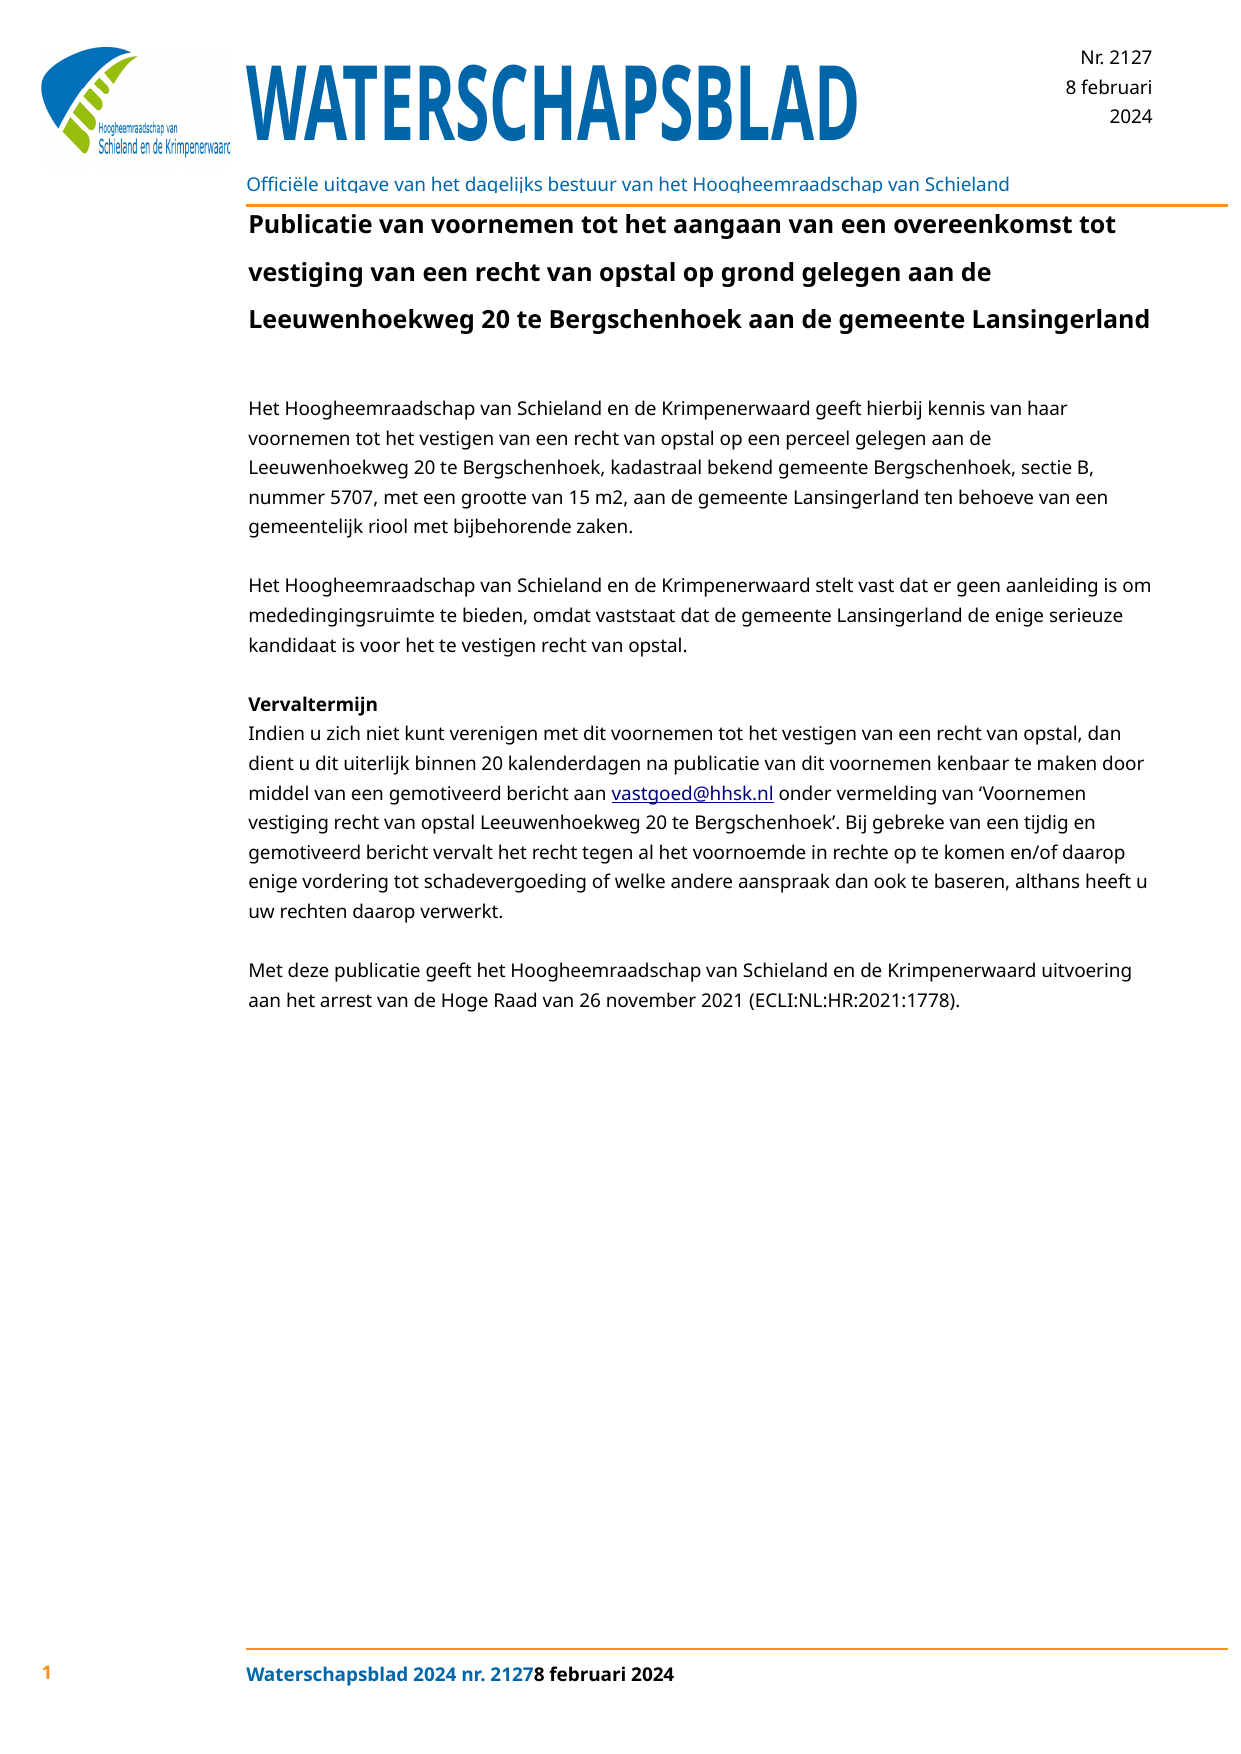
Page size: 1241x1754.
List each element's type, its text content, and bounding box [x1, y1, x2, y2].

text Indien u zich niet kunt verenigen met dit voornemen tot het vestigen van een recht van opstal, dan dient u dit uiterlijk binnen 20 kalenderdagen na publicatie van dit voornemen kenbaar te maken door middel van een gemotiveerd bericht aan vastgoed@hhsk.nl onder vermelding van ‘Voornemen vestiging recht van opstal Leeuwenhoekweg 20 te Bergschenhoek’. Bij gebreke van een tijdig en gemotiveerd bericht vervalt het recht tegen al het voornoemde in rechte op te komen en/of daarop enige vordering tot schadevergoeding of welke andere aanspraak dan ook te baseren, althans heeft u uw rechten daarop verwerkt. [248, 721, 1152, 924]
text Met deze publicatie geeft het Hoogheemraadschap van Schieland en de Krimpenerwaard uitvoering aan het arrest van de Hoge Raad van 26 november 2021 (ECLI:NL:HR:2021:1778). [248, 957, 1152, 1012]
text Het Hoogheemraadschap van Schieland en de Krimpenerwaard geeft hierbij kennis van haar voornemen tot het vestigen van een recht van opstal op een perceel gelegen aan de Leeuwenhoekweg 20 te Bergschenhoek, kadastraal bekend gemeente Bergschenhoek, sectie B, nummer 5707, met een grootte van 15 m2, aan de gemeente Lansingerland ten behoeve van een gemeentelijk riool met bijbehorende zaken. [248, 395, 1152, 539]
text Publicatie van voornemen tot het aangaan van een overeenkomst tot vestiging van een recht van opstal op grond gelegen aan de Leeuwenhoekweg 20 te Bergschenhoek aan de gemeente Lansingerland [248, 207, 1152, 336]
text Vervaltermijn [248, 691, 1152, 717]
picture [41, 47, 231, 172]
text Het Hoogheemraadschap van Schieland en de Krimpenerwaard stelt vast dat er geen aanleiding is om mededingingsruimte te bieden, omdat vaststaat dat de gemeente Lansingerland de enige serieuze kandidaat is voor het te vestigen recht van opstal. [248, 573, 1152, 657]
